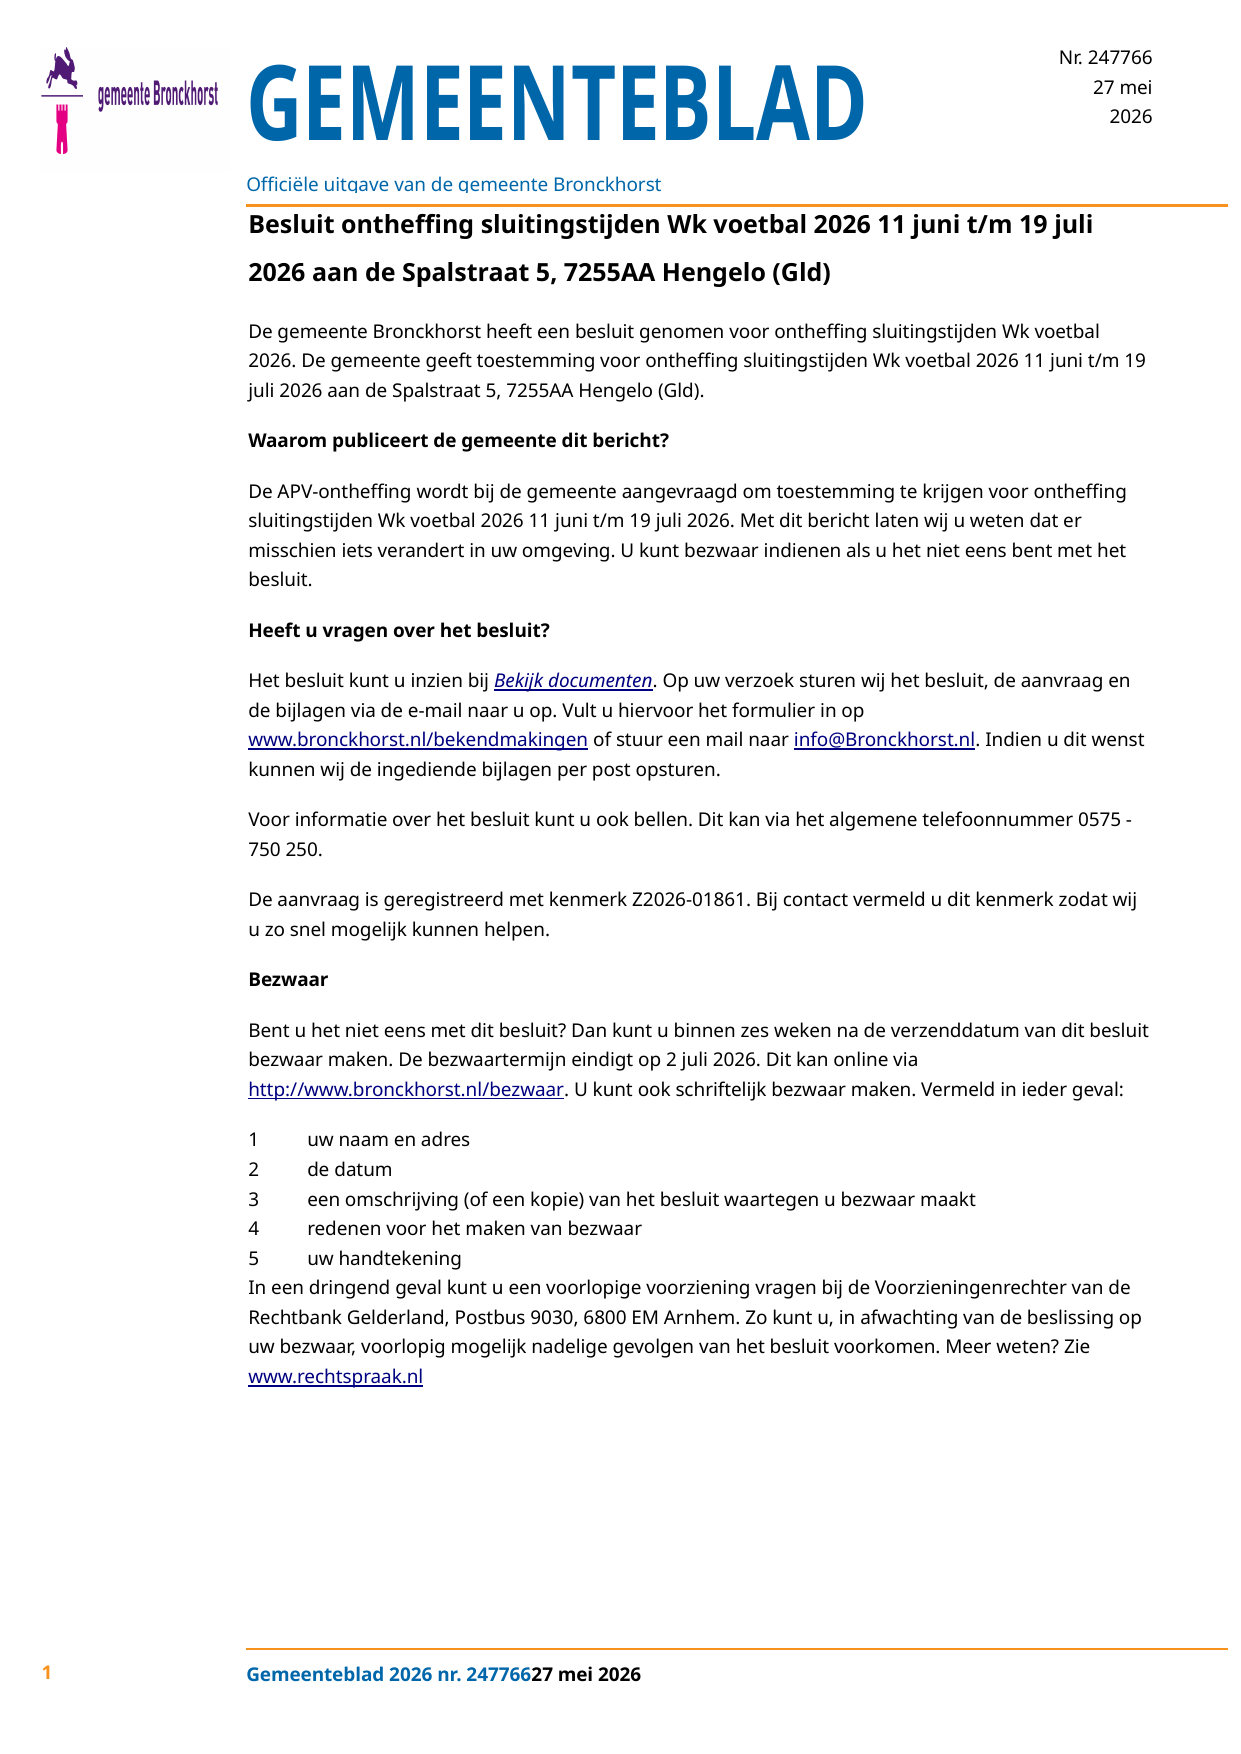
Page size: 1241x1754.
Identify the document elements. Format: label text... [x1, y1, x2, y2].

picture [41, 47, 231, 172]
text De gemeente Bronckhorst heeft een besluit genomen voor ontheffing sluitingstijden Wk voetbal 2026. De gemeente geeft toestemming voor ontheffing sluitingstijden Wk voetbal 2026 11 juni t/m 19 juli 2026 aan de Spalstraat 5, 7255AA Hengelo (Gld). [248, 318, 1152, 403]
text Besluit ontheffing sluitingstijden Wk voetbal 2026 11 juni t/m 19 juli 2026 aan de Spalstraat 5, 7255AA Hengelo (Gld) [248, 207, 1152, 288]
text Bezwaar [248, 967, 1152, 992]
text Het besluit kunt u inzien bij Bekijk documenten. Op uw verzoek sturen wij het besluit, de aanvraag en de bijlagen via de e-mail naar u op. Vult u hiervoor het formulier in op www.bronckhorst.nl/bekendmakingen of stuur een mail naar info@Bronckhorst.nl. Indien u dit wenst kunnen wij de ingediende bijlagen per post opsturen. [248, 667, 1152, 782]
text De aanvraag is geregistreerd met kenmerk Z2026-01861. Bij contact vermeld u dit kenmerk zodat wij u zo snel mogelijk kunnen helpen. [248, 887, 1152, 942]
text Heeft u vragen over het besluit? [248, 617, 1152, 643]
text De APV-ontheffing wordt bij de gemeente aangevraagd om toestemming te krijgen voor ontheffing sluitingstijden Wk voetbal 2026 11 juni t/m 19 juli 2026. Met dit bericht laten wij u weten dat er misschien iets verandert in uw omgeving. U kunt bezwaar indienen als u het niet eens bent met het besluit. [248, 478, 1152, 592]
text Voor informatie over het besluit kunt u ook bellen. Dit kan via het algemene telefoonnummer 0575 - 750 250. [248, 807, 1152, 862]
list redenen voor het maken van bezwaar [248, 1215, 1152, 1241]
list een omschrijving (of een kopie) van het besluit waartegen u bezwaar maakt [248, 1186, 1152, 1212]
list uw naam en adres [248, 1127, 1152, 1152]
text In een dringend geval kunt u een voorlopige voorziening vragen bij de Voorzieningenrechter van de Rechtbank Gelderland, Postbus 9030, 6800 EM Arnhem. Zo kunt u, in afwachting van de beslissing op uw bezwaar, voorlopig mogelijk nadelige gevolgen van het besluit voorkomen. Meer weten? Zie www.rechtspraak.nl [248, 1274, 1152, 1389]
text Waarom publiceert de gemeente dit bericht? [248, 427, 1152, 453]
text Bent u het niet eens met dit besluit? Dan kunt u binnen zes weken na de verzenddatum van dit besluit bezwaar maken. De bezwaartermijn eindigt op 2 juli 2026. Dit kan online via http://www.bronckhorst.nl/bezwaar. U kunt ook schriftelijk bezwaar maken. Vermeld in ieder geval: [248, 1017, 1152, 1102]
list de datum [248, 1156, 1152, 1182]
list uw handtekening [248, 1245, 1152, 1271]
